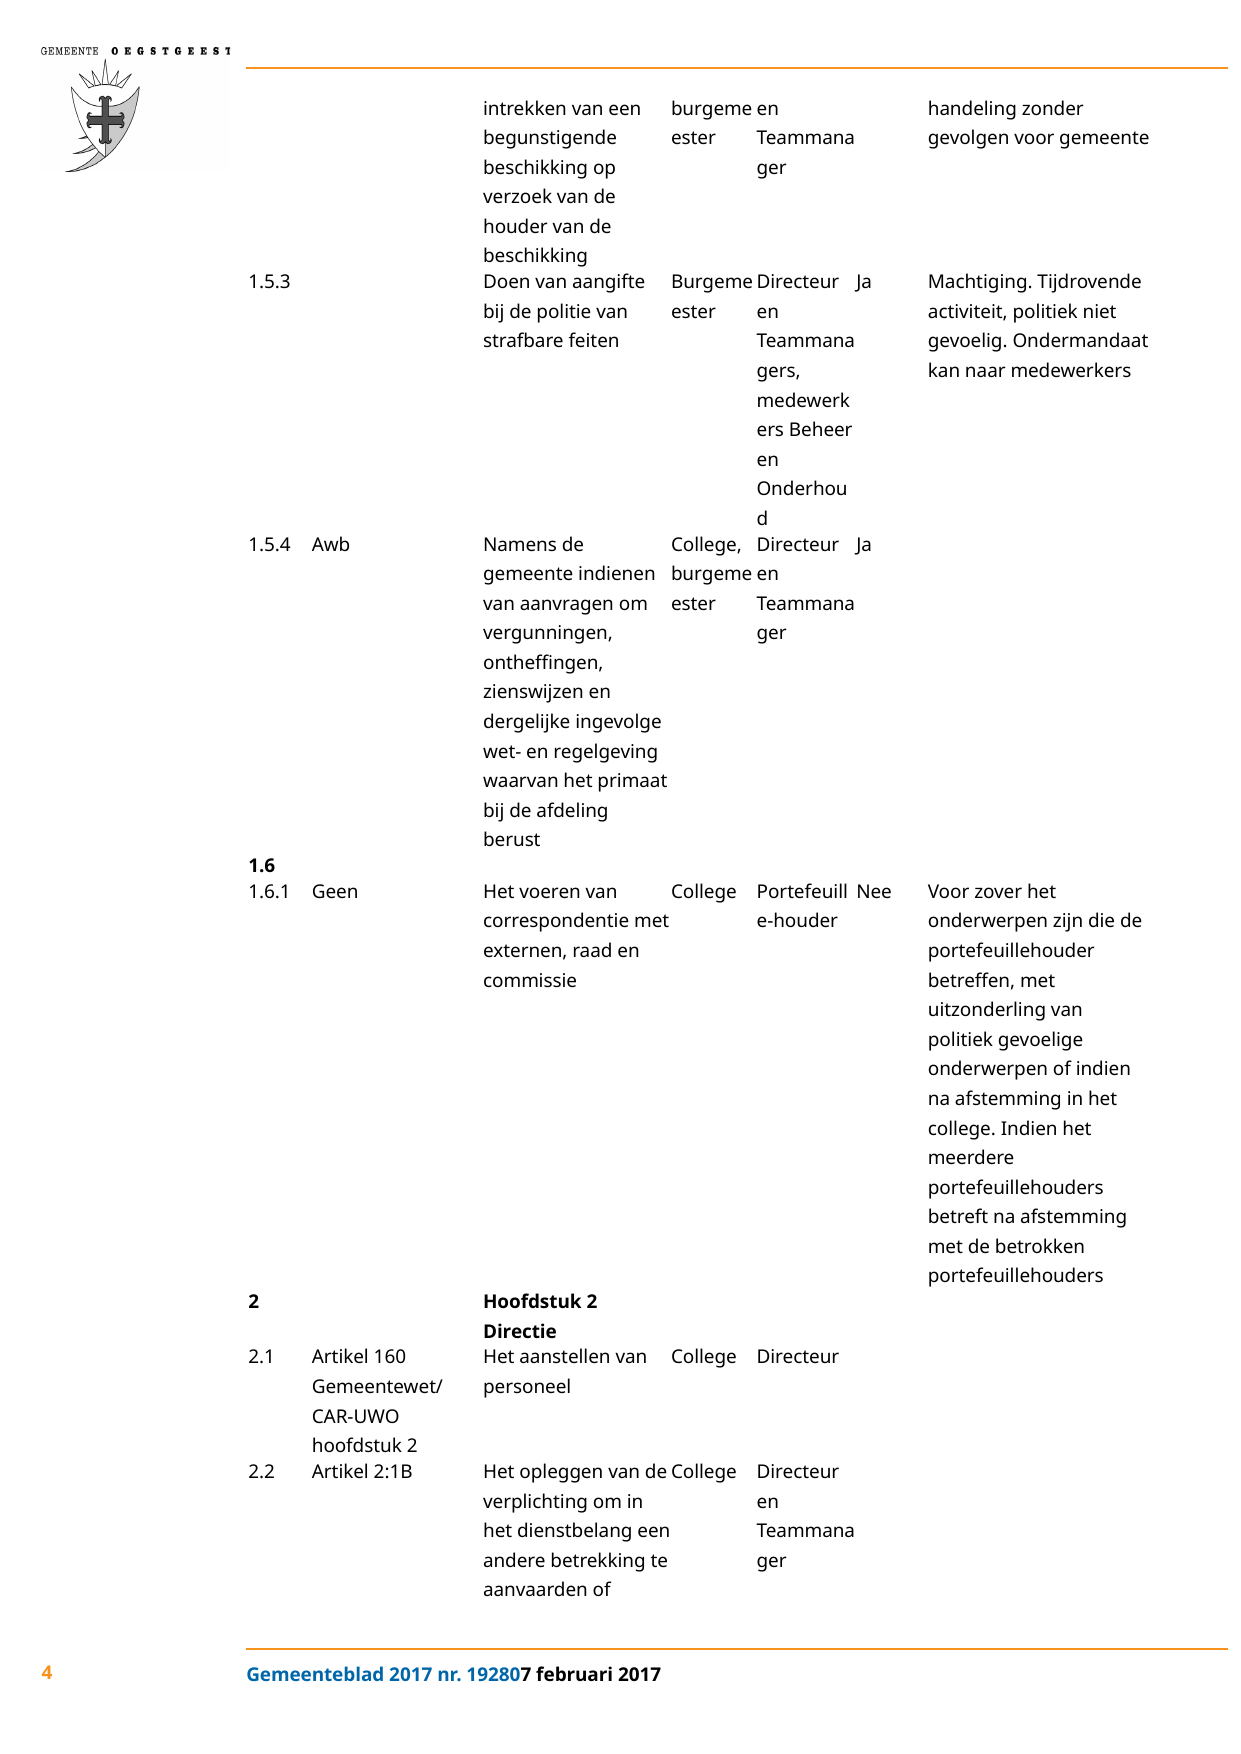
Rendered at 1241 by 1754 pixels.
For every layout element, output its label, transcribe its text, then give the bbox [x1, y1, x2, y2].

table_cell 2.2 [248, 1458, 312, 1602]
table_cell Burgemeester [671, 269, 756, 531]
table_cell [856, 1344, 928, 1458]
picture [41, 47, 231, 172]
table_cell College [671, 1458, 756, 1602]
table_cell [928, 531, 1152, 852]
table_cell [312, 95, 483, 268]
table_cell Machtiging. Tijdrovende activiteit, politiek niet gevoelig. Ondermandaat kan naar medewerkers [928, 269, 1152, 531]
table_cell Doen van aangifte bij de politie van strafbare feiten [483, 269, 671, 531]
table_cell Directeur en Teammanagers, medewerkers Beheer en Onderhoud [756, 269, 856, 531]
table_cell [856, 1458, 928, 1602]
table_cell 1.5.4 [248, 531, 312, 852]
table_cell Artikel 2:1B [312, 1458, 483, 1602]
table_cell [671, 853, 756, 878]
table_cell Het opleggen van de verplichting om in het dienstbelang een andere betrekking te aanvaarden of [483, 1458, 671, 1602]
table_cell Hoofdstuk 2 Directie [483, 1289, 671, 1344]
table_cell 1.5.3 [248, 269, 312, 531]
table_cell intrekken van een begunstigende beschikking op verzoek van de houder van de beschikking [483, 95, 671, 268]
table_cell [671, 1289, 756, 1344]
table_cell Directeur [756, 1344, 856, 1458]
table_cell [756, 853, 856, 878]
table_cell [856, 95, 928, 268]
table_cell Het voeren van correspondentie met externen, raad en commissie [483, 878, 671, 1288]
table_cell 2 [248, 1289, 312, 1344]
table_cell Namens de gemeente indienen van aanvragen om vergunningen, ontheffingen, zienswijzen en dergelijke ingevolge wet- en regelgeving waarvan het primaat bij de afdeling berust [483, 531, 671, 852]
table_cell [312, 853, 483, 878]
table_cell Het aanstellen van personeel [483, 1344, 671, 1458]
table_cell [928, 853, 1152, 878]
table_cell [856, 1289, 928, 1344]
table_cell Awb [312, 531, 483, 852]
table_cell 2.1 [248, 1344, 312, 1458]
table_cell [928, 1289, 1152, 1344]
table_cell [756, 1289, 856, 1344]
table_cell College, burgemeester [671, 531, 756, 852]
table_cell Ja [856, 269, 928, 531]
table_cell [856, 853, 928, 878]
table_cell [312, 1289, 483, 1344]
table_cell 1.6.1 [248, 878, 312, 1288]
table_cell Directeur en Teammanager [756, 1458, 856, 1602]
table_cell [248, 95, 312, 268]
table_cell College [671, 1344, 756, 1458]
table_cell Voor zover het onderwerpen zijn die de portefeuillehouder betreffen, met uitzonderling van politiek gevoelige onderwerpen of indien na afstemming in het college. Indien het meerdere portefeuillehouders betreft na afstemming met de betrokken portefeuillehouders [928, 878, 1152, 1288]
table_cell College [671, 878, 756, 1288]
table_cell Portefeuille-houder [756, 878, 856, 1288]
table_cell Geen [312, 878, 483, 1288]
table_cell Nee [856, 878, 928, 1288]
table_cell handeling zonder gevolgen voor gemeente [928, 95, 1152, 268]
table_cell burgemeester [671, 95, 756, 268]
table_cell en Teammanager [756, 95, 856, 268]
table_cell 1.6 [248, 853, 312, 878]
table_cell Ja [856, 531, 928, 852]
table_cell [928, 1458, 1152, 1602]
table_cell [312, 269, 483, 531]
table_cell [483, 853, 671, 878]
table_cell [928, 1344, 1152, 1458]
table_cell Directeur en Teammanager [756, 531, 856, 852]
table_cell Artikel 160 Gemeentewet/ CAR-UWO hoofdstuk 2 [312, 1344, 483, 1458]
